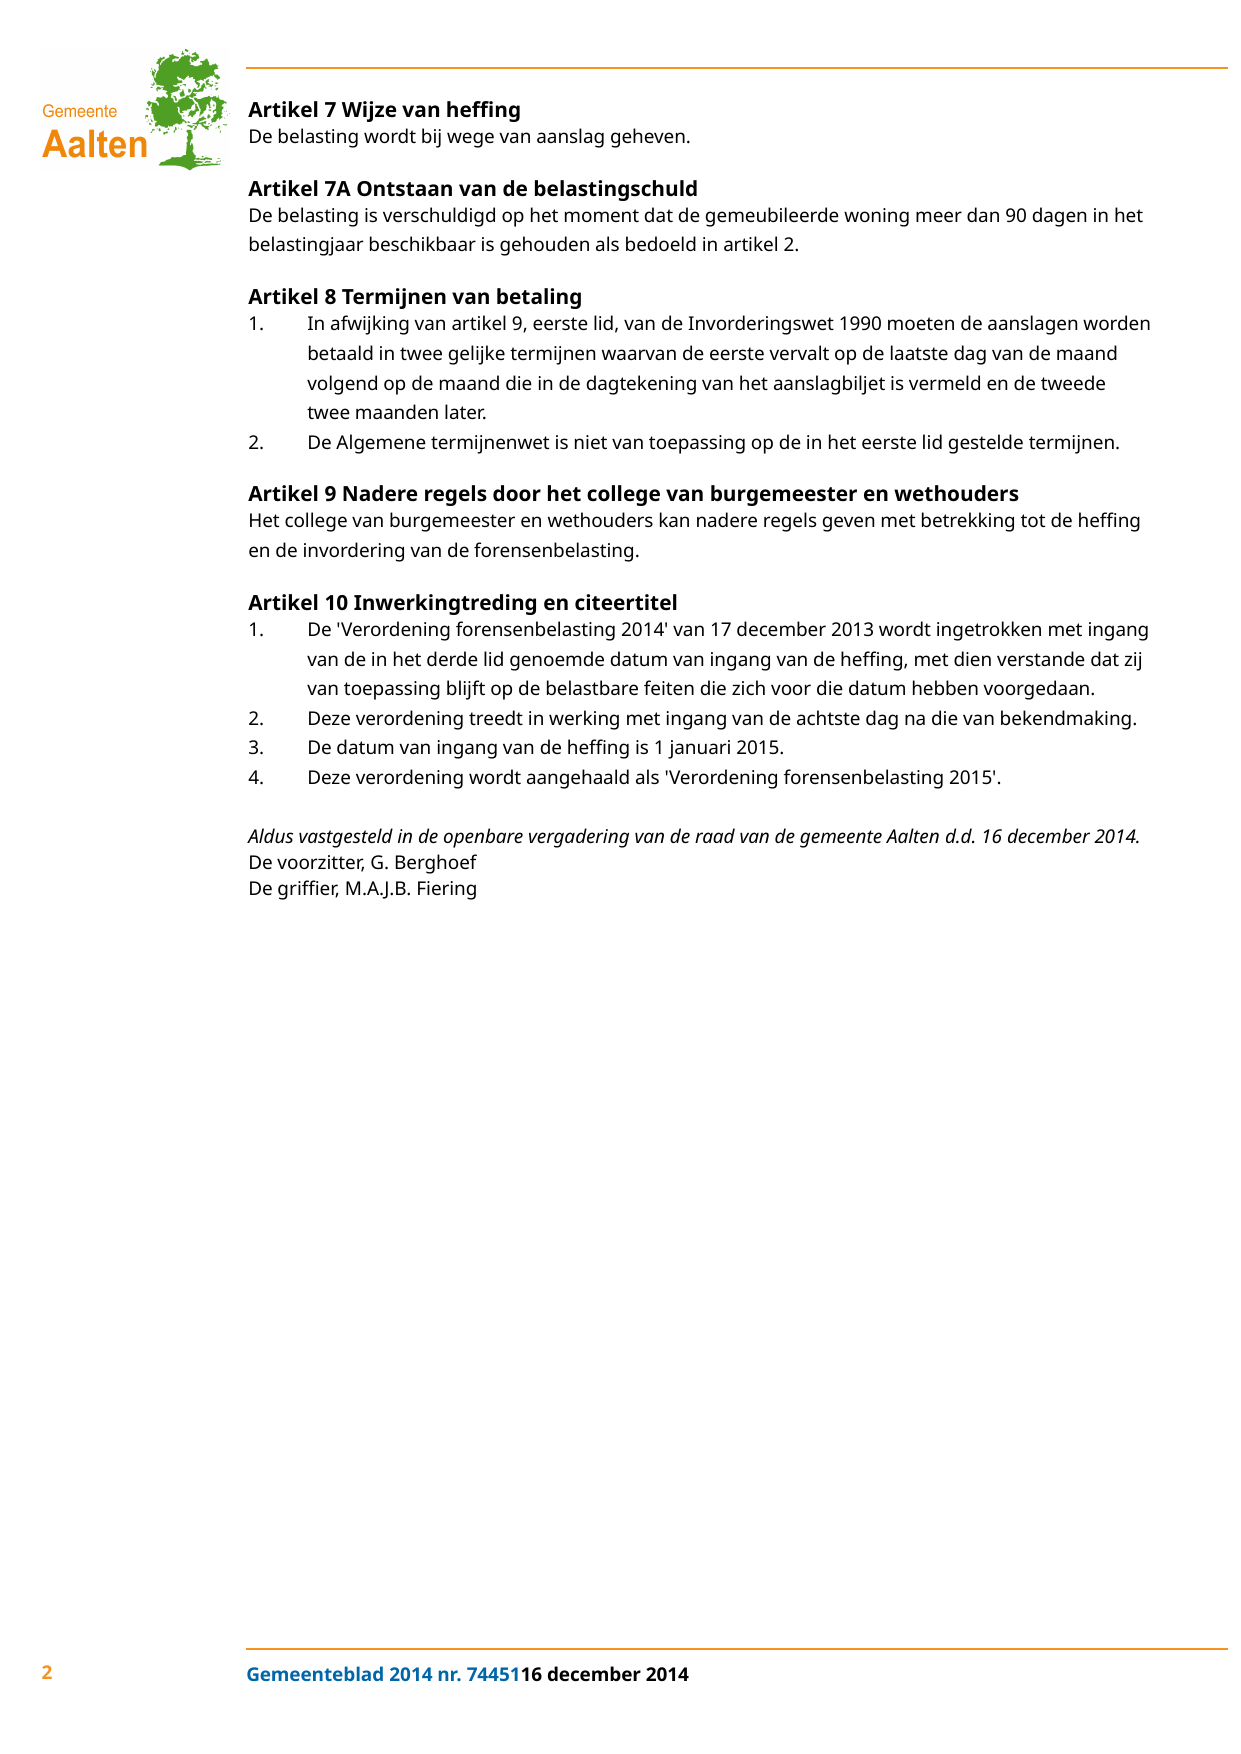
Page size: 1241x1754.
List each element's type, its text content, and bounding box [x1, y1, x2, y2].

list De 'Verordening forensenbelasting 2014' van 17 december 2013 wordt ingetrokken met ingang van de in het derde lid genoemde datum van ingang van de heffing, met dien verstande dat zij van toepassing blijft op de belastbare feiten die zich voor die datum hebben voorgedaan. [248, 616, 1152, 701]
list Deze verordening treedt in werking met ingang van de achtste dag na die van bekendmaking. [248, 705, 1152, 731]
text De voorzitter, G. Berghoef [248, 849, 1152, 875]
list De datum van ingang van de heffing is 1 januari 2015. [248, 734, 1152, 760]
text De belasting is verschuldigd op het moment dat de gemeubileerde woning meer dan 90 dagen in het belastingjaar beschikbaar is gehouden als bedoeld in artikel 2. [248, 202, 1152, 257]
list In afwijking van artikel 9, eerste lid, van de Invorderingswet 1990 moeten de aanslagen worden betaald in twee gelijke termijnen waarvan de eerste vervalt op de laatste dag van de maand volgend op de maand die in de dagtekening van het aanslagbiljet is vermeld en de tweede twee maanden later. [248, 311, 1152, 425]
text Aldus vastgesteld in de openbare vergadering van de raad van de gemeente Aalten d.d. 16 december 2014. [248, 823, 1152, 849]
list Deze verordening wordt aangehaald als 'Verordening forensenbelasting 2015'. [248, 764, 1152, 790]
text Artikel 8 Termijnen van betaling [248, 282, 1152, 311]
text De griffier, M.A.J.B. Fiering [248, 875, 1152, 900]
text Artikel 9 Nadere regels door het college van burgemeester en wethouders [248, 479, 1152, 508]
text Het college van burgemeester en wethouders kan nadere regels geven met betrekking tot de heffing en de invordering van de forensenbelasting. [248, 508, 1152, 563]
text De belasting wordt bij wege van aanslag geheven. [248, 123, 1152, 149]
picture [41, 47, 231, 172]
text Artikel 7A Ontstaan van de belastingschuld [248, 174, 1152, 202]
list De Algemene termijnenwet is niet van toepassing op de in het eerste lid gestelde termijnen. [248, 429, 1152, 454]
text Artikel 7 Wijze van heffing [248, 95, 1152, 123]
text Artikel 10 Inwerkingtreding en citeertitel [248, 588, 1152, 616]
